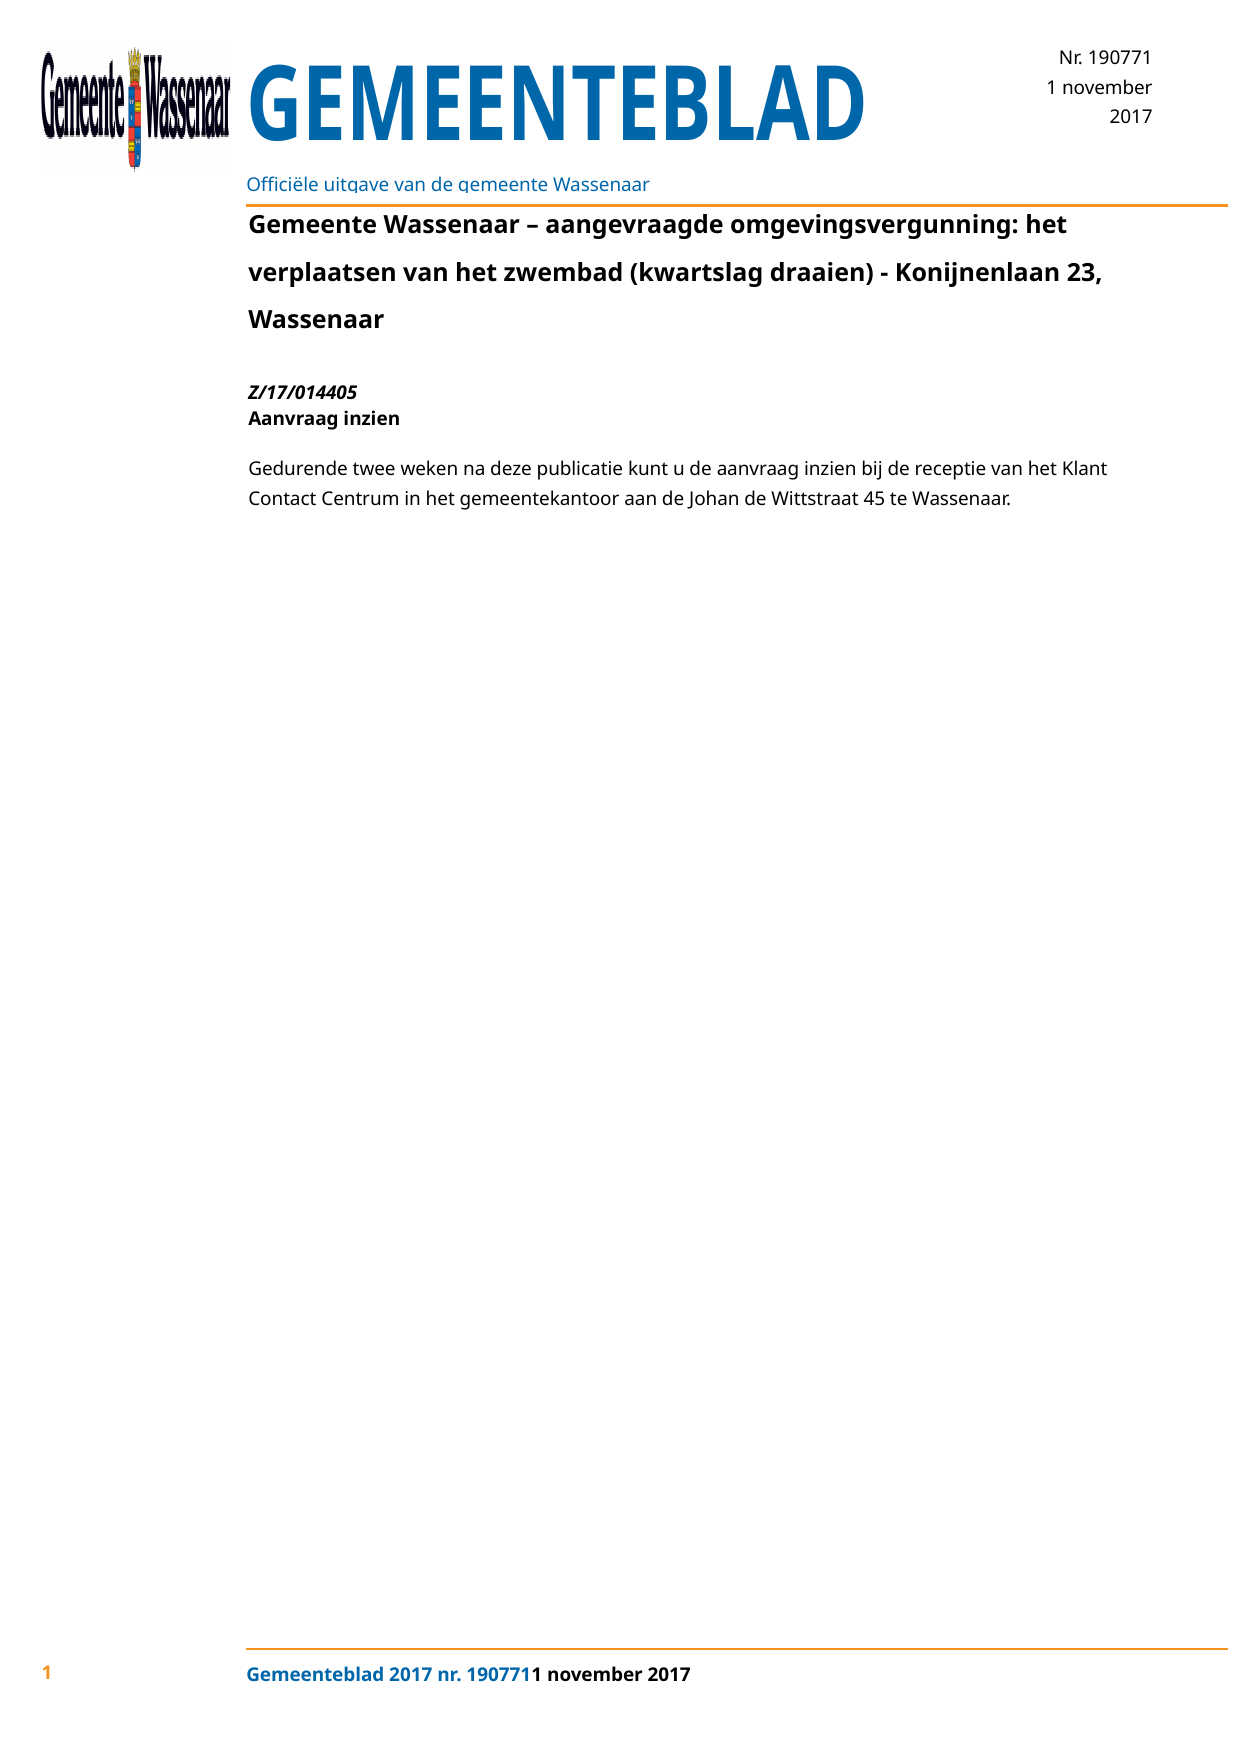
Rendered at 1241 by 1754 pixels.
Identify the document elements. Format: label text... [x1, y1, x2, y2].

picture [41, 47, 231, 172]
text Aanvraag inzien [248, 405, 1152, 431]
text Gedurende twee weken na deze publicatie kunt u de aanvraag inzien bij de receptie van het Klant Contact Centrum in het gemeentekantoor aan de Johan de Wittstraat 45 te Wassenaar. [248, 455, 1152, 511]
text Z/17/014405 [248, 379, 1152, 405]
text Gemeente Wassenaar – aangevraagde omgevingsvergunning: het verplaatsen van het zwembad (kwartslag draaien) - Konijnenlaan 23, Wassenaar [248, 207, 1152, 336]
